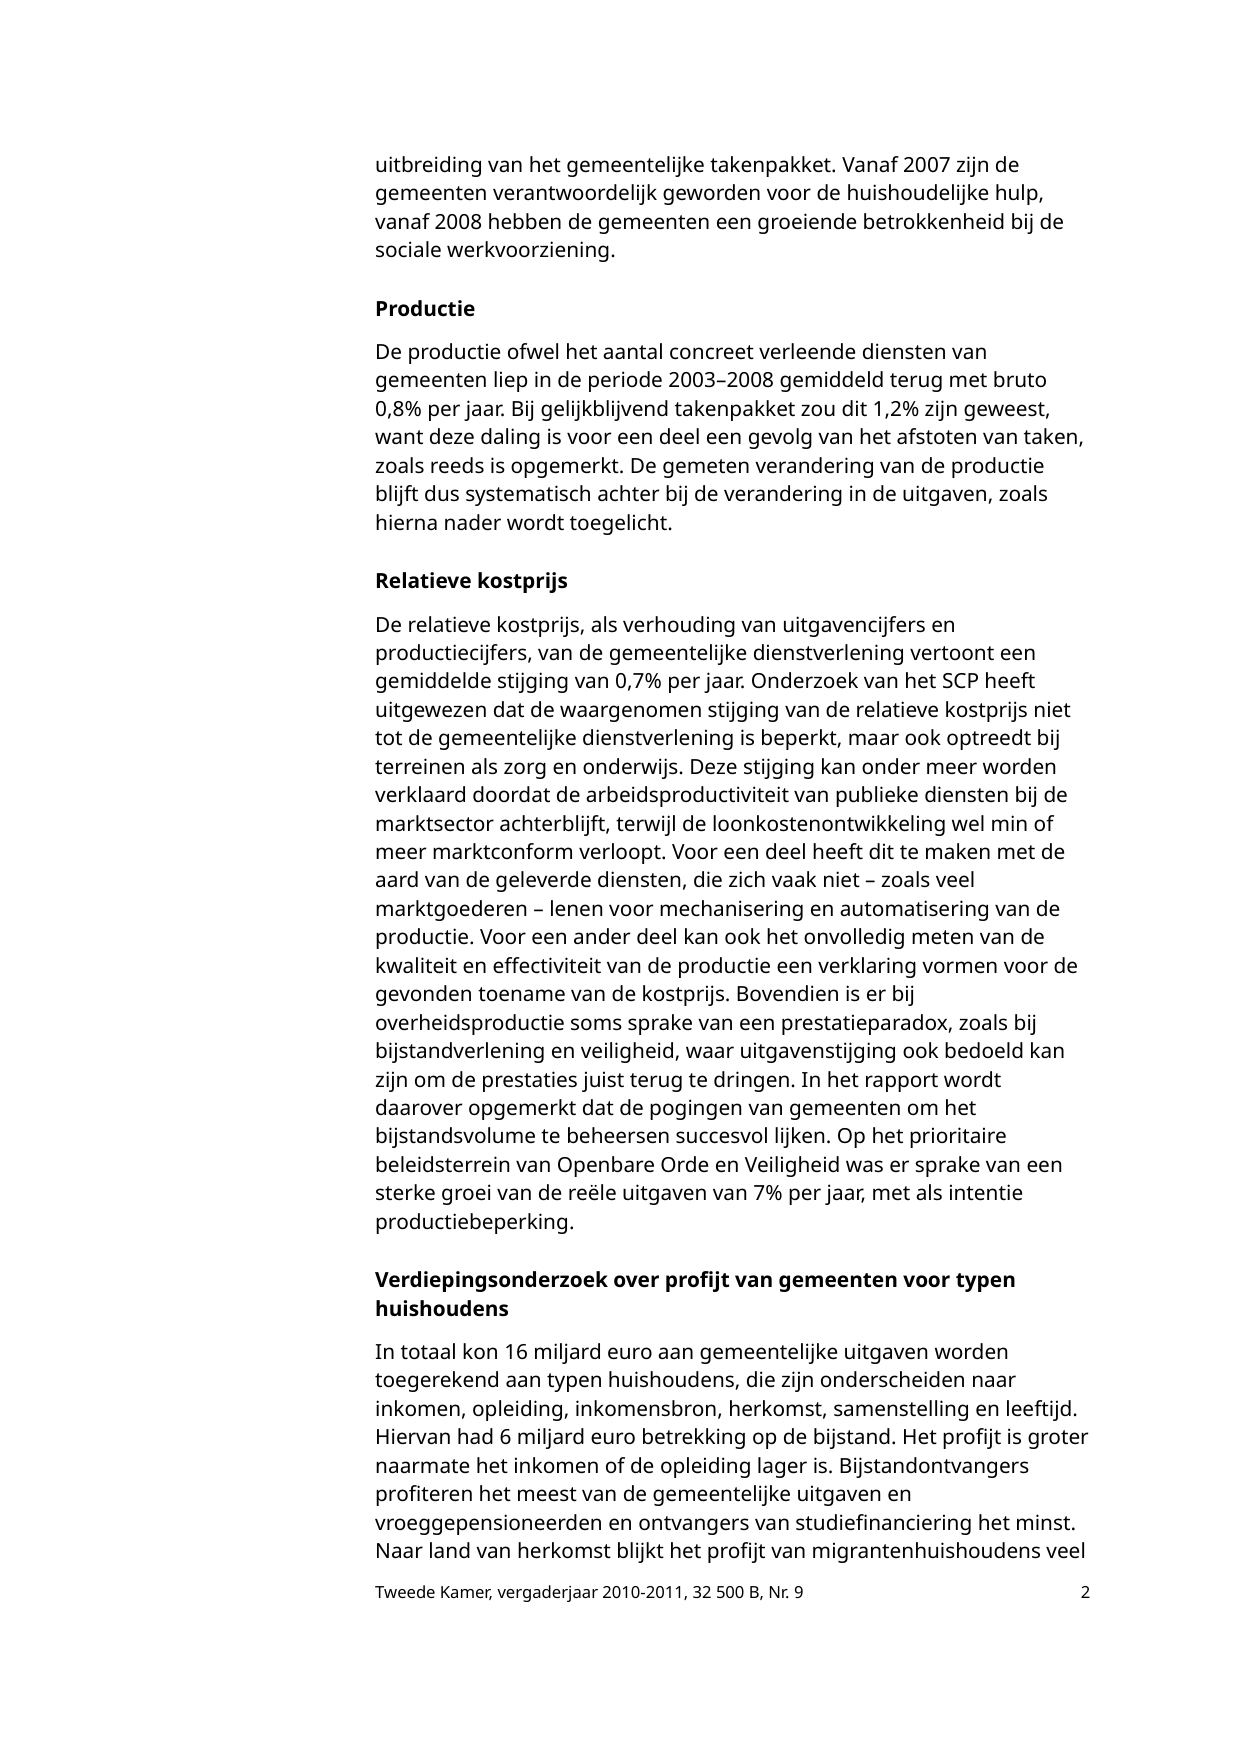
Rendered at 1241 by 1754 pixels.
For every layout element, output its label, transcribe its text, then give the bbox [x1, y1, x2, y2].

text Relatieve kostprijs [375, 566, 1090, 595]
text In totaal kon 16 miljard euro aan gemeentelijke uitgaven worden toegerekend aan typen huishoudens, die zijn onderscheiden naar inkomen, opleiding, inkomensbron, herkomst, samenstelling en leeftijd. Hiervan had 6 miljard euro betrekking op de bijstand. Het profijt is groter naarmate het inkomen of de opleiding lager is. Bijstandontvangers profiteren het meest van de gemeentelijke uitgaven en vroeggepensioneerden en ontvangers van studiefinanciering het minst. Naar land van herkomst blijkt het profijt van migrantenhuishoudens veel [375, 1337, 1090, 1565]
text uitbreiding van het gemeentelijke takenpakket. Vanaf 2007 zijn de gemeenten verantwoordelijk geworden voor de huishoudelijke hulp, vanaf 2008 hebben de gemeenten een groeiende betrokkenheid bij de sociale werkvoorziening. [375, 150, 1090, 264]
text De productie ofwel het aantal concreet verleende diensten van gemeenten liep in de periode 2003–2008 gemiddeld terug met bruto 0,8% per jaar. Bij gelijkblijvend takenpakket zou dit 1,2% zijn geweest, want deze daling is voor een deel een gevolg van het afstoten van taken, zoals reeds is opgemerkt. De gemeten verandering van de productie blijft dus systematisch achter bij de verandering in de uitgaven, zoals hierna nader wordt toegelicht. [375, 337, 1090, 536]
text Verdiepingsonderzoek over profijt van gemeenten voor typen huishoudens [375, 1265, 1090, 1322]
text De relatieve kostprijs, als verhouding van uitgavencijfers en productiecijfers, van de gemeentelijke dienstverlening vertoont een gemiddelde stijging van 0,7% per jaar. Onderzoek van het SCP heeft uitgewezen dat de waargenomen stijging van de relatieve kostprijs niet tot de gemeentelijke dienstverlening is beperkt, maar ook optreedt bij terreinen als zorg en onderwijs. Deze stijging kan onder meer worden verklaard doordat de arbeidsproductiviteit van publieke diensten bij de marktsector achterblijft, terwijl de loonkostenontwikkeling wel min of meer marktconform verloopt. Voor een deel heeft dit te maken met de aard van de geleverde diensten, die zich vaak niet – zoals veel marktgoederen – lenen voor mechanisering en automatisering van de productie. Voor een ander deel kan ook het onvolledig meten van de kwaliteit en effectiviteit van de productie een verklaring vormen voor de gevonden toename van de kostprijs. Bovendien is er bij overheidsproductie soms sprake van een prestatieparadox, zoals bij bijstandverlening en veiligheid, waar uitgavenstijging ook bedoeld kan zijn om de prestaties juist terug te dringen. In het rapport wordt daarover opgemerkt dat de pogingen van gemeenten om het bijstandsvolume te beheersen succesvol lijken. Op het prioritaire beleidsterrein van Openbare Orde en Veiligheid was er sprake van een sterke groei van de reële uitgaven van 7% per jaar, met als intentie productiebeperking. [375, 610, 1090, 1235]
text Productie [375, 294, 1090, 322]
